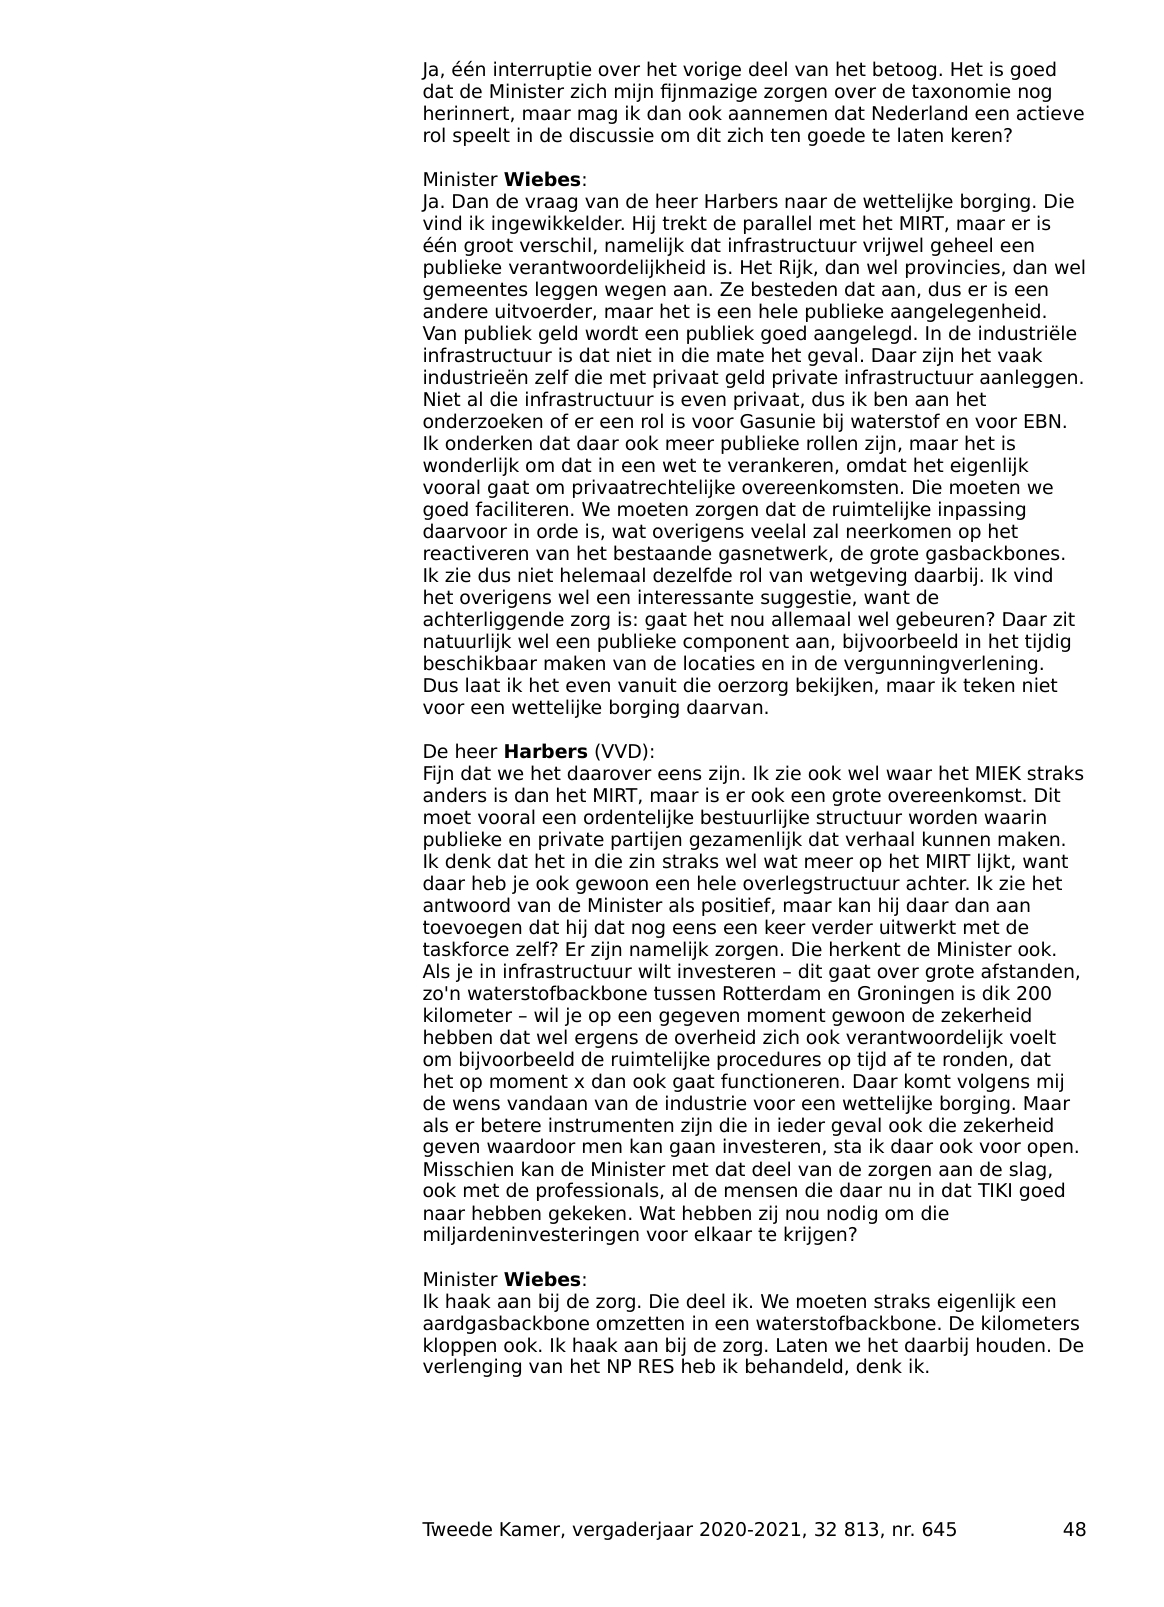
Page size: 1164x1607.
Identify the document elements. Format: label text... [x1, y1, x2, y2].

text Minister Wiebes: [422, 1268, 1087, 1291]
text Fijn dat we het daarover eens zijn. Ik zie ook wel waar het MIEK straks anders is dan het MIRT, maar is er ook een grote overeenkomst. Dit moet vooral een ordentelijke bestuurlijke structuur worden waarin publieke en private partijen gezamenlijk dat verhaal kunnen maken. Ik denk dat het in die zin straks wel wat meer op het MIRT lijkt, want daar heb je ook gewoon een hele overlegstructuur achter. Ik zie het antwoord van de Minister als positief, maar kan hij daar dan aan toevoegen dat hij dat nog eens een keer verder uitwerkt met de taskforce zelf? Er zijn namelijk zorgen. Die herkent de Minister ook. Als je in infrastructuur wilt investeren – dit gaat over grote afstanden, zo'n waterstofbackbone tussen Rotterdam en Groningen is dik 200 kilometer – wil je op een gegeven moment gewoon de zekerheid hebben dat wel ergens de overheid zich ook verantwoordelijk voelt om bijvoorbeeld de ruimtelijke procedures op tijd af te ronden, dat het op moment x dan ook gaat functioneren. Daar komt volgens mij de wens vandaan van de industrie voor een wettelijke borging. Maar als er betere instrumenten zijn die in ieder geval ook die zekerheid geven waardoor men kan gaan investeren, sta ik daar ook voor open. Misschien kan de Minister met dat deel van de zorgen aan de slag, ook met de professionals, al de mensen die daar nu in dat TIKI goed naar hebben gekeken. Wat hebben zij nou nodig om die miljardeninvesteringen voor elkaar te krijgen? [422, 763, 1087, 1246]
text Ja, één interruptie over het vorige deel van het betoog. Het is goed dat de Minister zich mijn fijnmazige zorgen over de taxonomie nog herinnert, maar mag ik dan ook aannemen dat Nederland een actieve rol speelt in de discussie om dit zich ten goede te laten keren? [422, 59, 1087, 147]
text Ja. Dan de vraag van de heer Harbers naar de wettelijke borging. Die vind ik ingewikkelder. Hij trekt de parallel met het MIRT, maar er is één groot verschil, namelijk dat infrastructuur vrijwel geheel een publieke verantwoordelijkheid is. Het Rijk, dan wel provincies, dan wel gemeentes leggen wegen aan. Ze besteden dat aan, dus er is een andere uitvoerder, maar het is een hele publieke aangelegenheid. Van publiek geld wordt een publiek goed aangelegd. In de industriële infrastructuur is dat niet in die mate het geval. Daar zijn het vaak industrieën zelf die met privaat geld private infrastructuur aanleggen. Niet al die infrastructuur is even privaat, dus ik ben aan het onderzoeken of er een rol is voor Gasunie bij waterstof en voor EBN. Ik onderken dat daar ook meer publieke rollen zijn, maar het is wonderlijk om dat in een wet te verankeren, omdat het eigenlijk vooral gaat om privaatrechtelijke overeenkomsten. Die moeten we goed faciliteren. We moeten zorgen dat de ruimtelijke inpassing daarvoor in orde is, wat overigens veelal zal neerkomen op het reactiveren van het bestaande gasnetwerk, de grote gasbackbones. Ik zie dus niet helemaal dezelfde rol van wetgeving daarbij. Ik vind het overigens wel een interessante suggestie, want de achterliggende zorg is: gaat het nou allemaal wel gebeuren? Daar zit natuurlijk wel een publieke component aan, bijvoorbeeld in het tijdig beschikbaar maken van de locaties en in de vergunningverlening. Dus laat ik het even vanuit die oerzorg bekijken, maar ik teken niet voor een wettelijke borging daarvan. [422, 191, 1087, 719]
text Minister Wiebes: [422, 169, 1087, 191]
text De heer Harbers (VVD): [422, 741, 1087, 763]
text Ik haak aan bij de zorg. Die deel ik. We moeten straks eigenlijk een aardgasbackbone omzetten in een waterstofbackbone. De kilometers kloppen ook. Ik haak aan bij de zorg. Laten we het daarbij houden. De verlenging van het NP RES heb ik behandeld, denk ik. [422, 1291, 1087, 1378]
